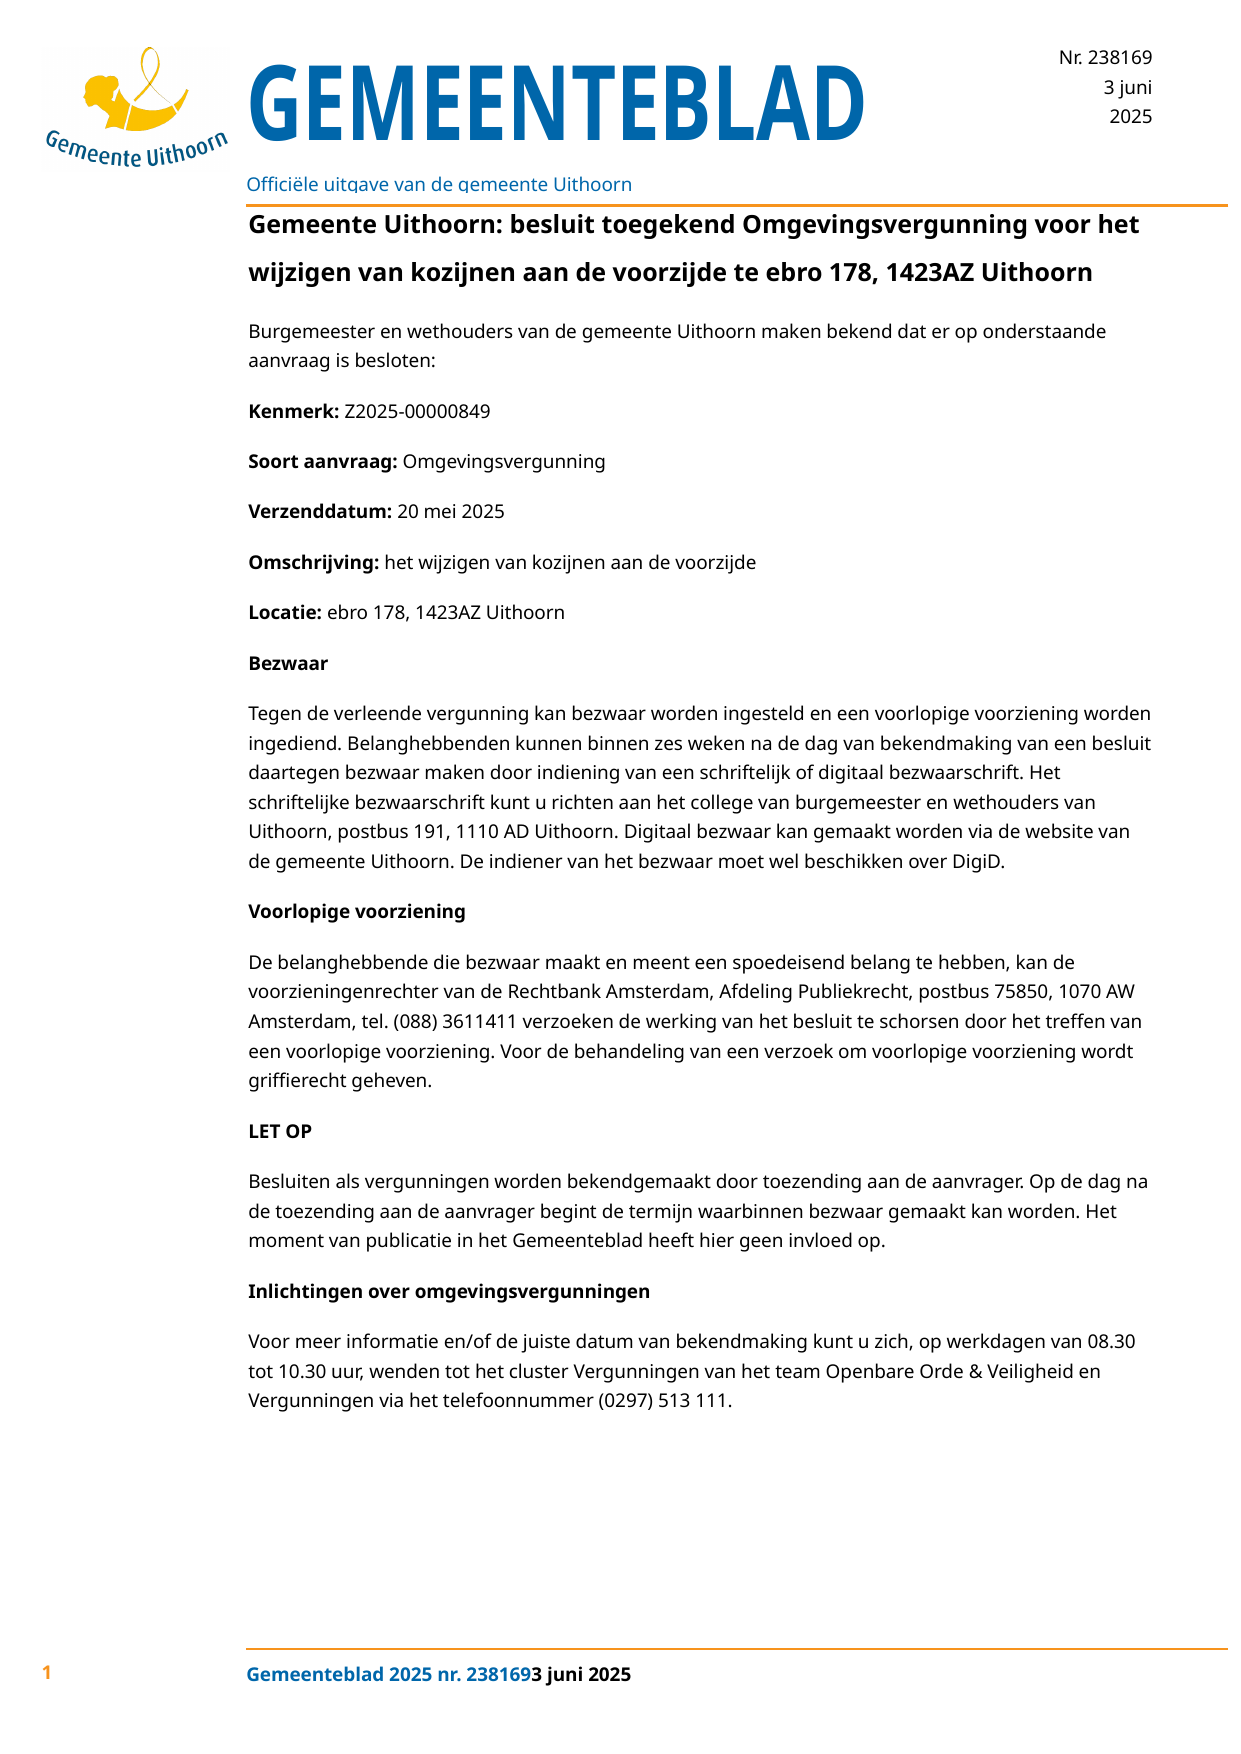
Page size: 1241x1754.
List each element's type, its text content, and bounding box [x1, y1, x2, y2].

text Verzenddatum: 20 mei 2025 [248, 499, 1152, 524]
text Voor meer informatie en/of de juiste datum van bekendmaking kunt u zich, op werkdagen van 08.30 tot 10.30 uur, wenden tot het cluster Vergunningen van het team Openbare Orde & Veiligheid en Vergunningen via het telefoonnummer (0297) 513 111. [248, 1328, 1152, 1413]
text Voorlopige voorziening [248, 899, 1152, 924]
text Omschrijving: het wijzigen van kozijnen aan de voorzijde [248, 549, 1152, 575]
text Locatie: ebro 178, 1423AZ Uithoorn [248, 599, 1152, 625]
picture [41, 47, 231, 172]
text Inlichtingen over omgevingsvergunningen [248, 1278, 1152, 1304]
text Bezwaar [248, 650, 1152, 676]
text De belanghebbende die bezwaar maakt en meent een spoedeisend belang te hebben, kan de voorzieningenrechter van de Rechtbank Amsterdam, Afdeling Publiekrecht, postbus 75850, 1070 AW Amsterdam, tel. (088) 3611411 verzoeken de werking van het besluit te schorsen door het treffen van een voorlopige voorziening. Voor de behandeling van een verzoek om voorlopige voorziening wordt griffierecht geheven. [248, 949, 1152, 1093]
text Tegen de verleende vergunning kan bezwaar worden ingesteld en een voorlopige voorziening worden ingediend. Belanghebbenden kunnen binnen zes weken na de dag van bekendmaking van een besluit daartegen bezwaar maken door indiening van een schriftelijk of digitaal bezwaarschrift. Het schriftelijke bezwaarschrift kunt u richten aan het college van burgemeester en wethouders van Uithoorn, postbus 191, 1110 AD Uithoorn. Digitaal bezwaar kan gemaakt worden via de website van de gemeente Uithoorn. De indiener van het bezwaar moet wel beschikken over DigiD. [248, 700, 1152, 874]
text Soort aanvraag: Omgevingsvergunning [248, 448, 1152, 474]
text Burgemeester en wethouders van de gemeente Uithoorn maken bekend dat er op onderstaande aanvraag is besloten: [248, 318, 1152, 373]
text Kenmerk: Z2025-00000849 [248, 398, 1152, 424]
text LET OP [248, 1118, 1152, 1144]
text Gemeente Uithoorn: besluit toegekend Omgevingsvergunning voor het wijzigen van kozijnen aan de voorzijde te ebro 178, 1423AZ Uithoorn [248, 207, 1152, 288]
text Besluiten als vergunningen worden bekendgemaakt door toezending aan de aanvrager. Op de dag na de toezending aan de aanvrager begint de termijn waarbinnen bezwaar gemaakt kan worden. Het moment van publicatie in het Gemeenteblad heeft hier geen invloed op. [248, 1168, 1152, 1253]
